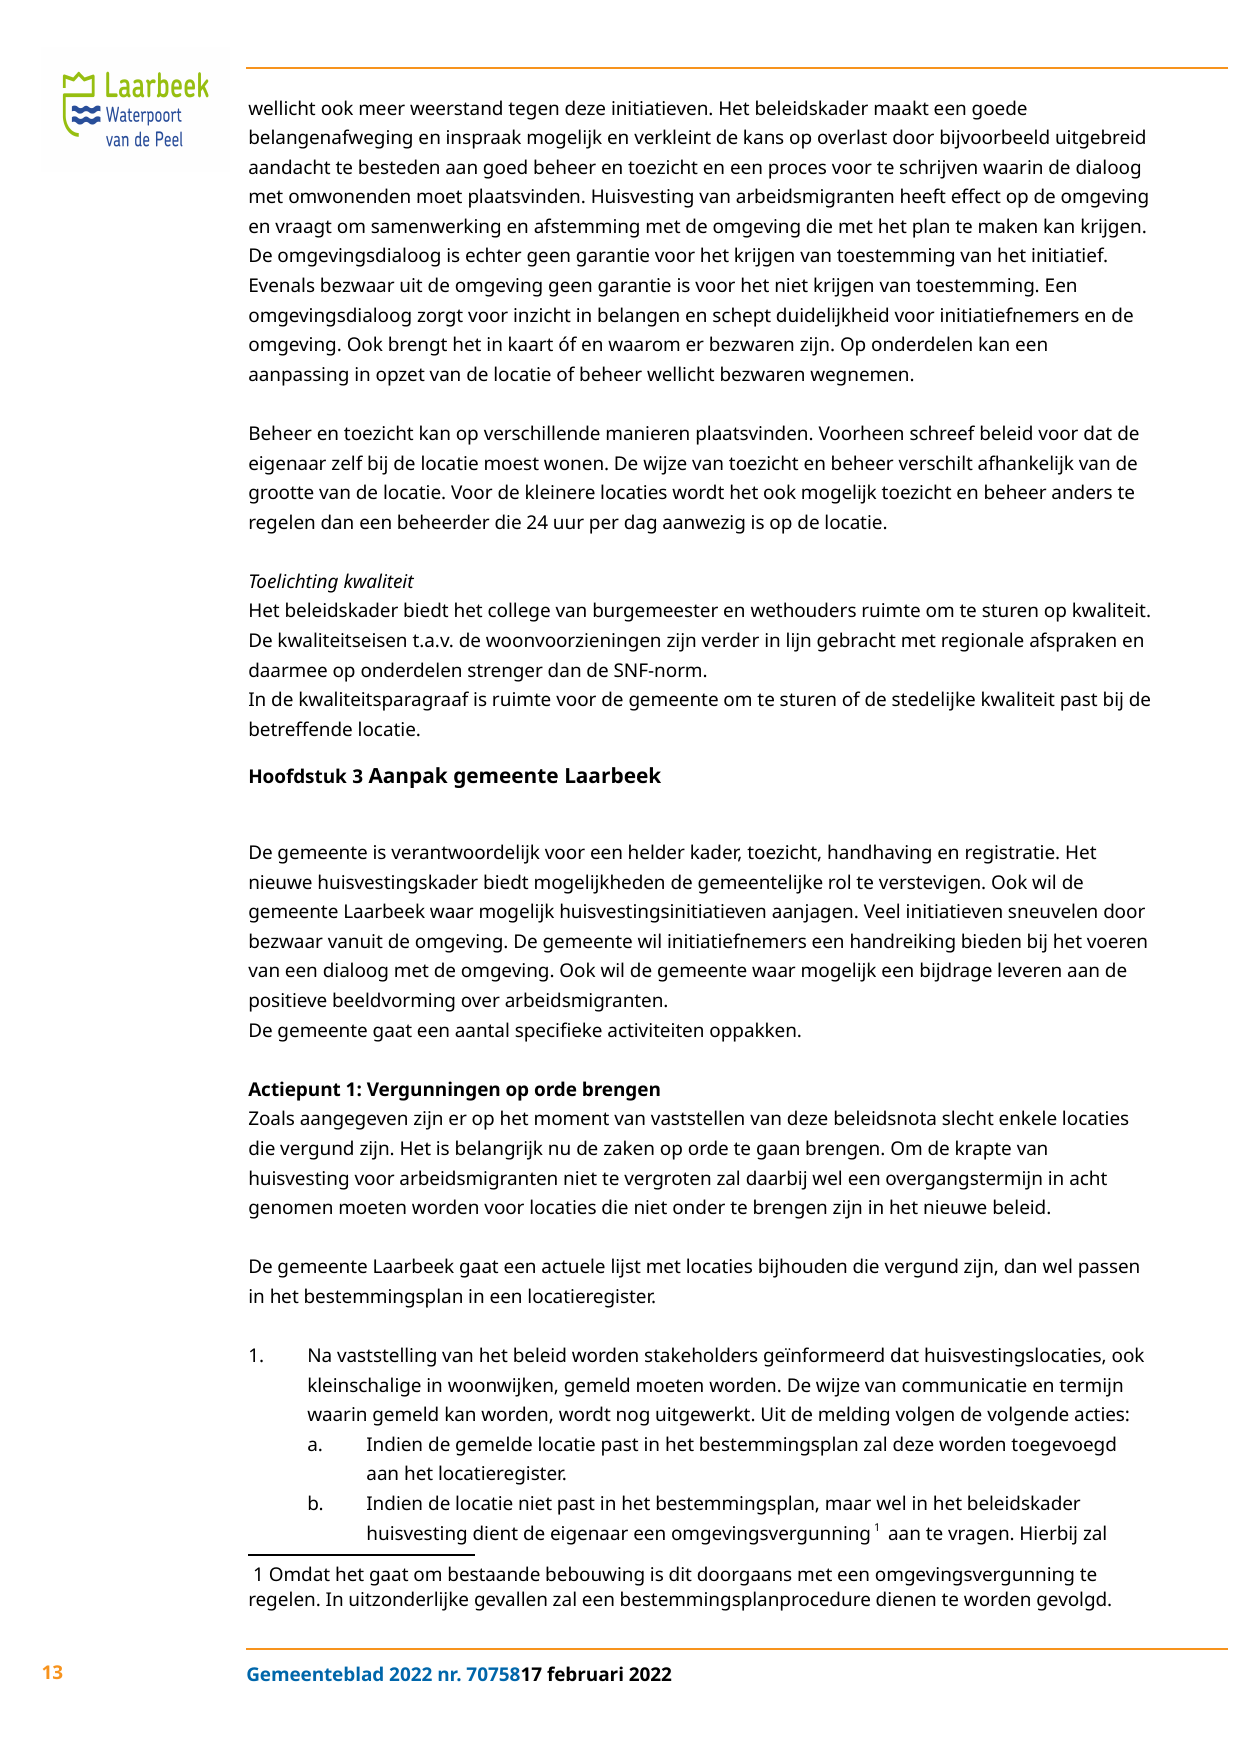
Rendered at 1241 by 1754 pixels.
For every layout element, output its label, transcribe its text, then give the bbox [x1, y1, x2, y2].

text Hoofdstuk 3 Aanpak gemeente Laarbeek [248, 762, 1152, 790]
text De gemeente is verantwoordelijk voor een helder kader, toezicht, handhaving en registratie. Het nieuwe huisvestingskader biedt mogelijkheden de gemeentelijke rol te verstevigen. Ook wil de gemeente Laarbeek waar mogelijk huisvestingsinitiatieven aanjagen. Veel initiatieven sneuvelen door bezwaar vanuit de omgeving. De gemeente wil initiatiefnemers een handreiking bieden bij het voeren van een dialoog met de omgeving. Ook wil de gemeente waar mogelijk een bijdrage leveren aan de positieve beeldvorming over arbeidsmigranten. [248, 839, 1152, 1013]
list Indien de locatie niet past in het bestemmingsplan, maar wel in het beleidskader huisvesting dient de eigenaar een omgevingsvergunning aan te vragen. Hierbij zal [307, 1490, 1152, 1546]
picture [41, 47, 231, 172]
text wellicht ook meer weerstand tegen deze initiatieven. Het beleidskader maakt een goede belangenafweging en inspraak mogelijk en verkleint de kans op overlast door bijvoorbeeld uitgebreid aandacht te besteden aan goed beheer en toezicht en een proces voor te schrijven waarin de dialoog met omwonenden moet plaatsvinden. Huisvesting van arbeidsmigranten heeft effect op de omgeving en vraagt om samenwerking en afstemming met de omgeving die met het plan te maken kan krijgen. De omgevingsdialoog is echter geen garantie voor het krijgen van toestemming van het initiatief. Evenals bezwaar uit de omgeving geen garantie is voor het niet krijgen van toestemming. Een omgevingsdialoog zorgt voor inzicht in belangen en schept duidelijkheid voor initiatiefnemers en de omgeving. Ook brengt het in kaart óf en waarom er bezwaren zijn. Op onderdelen kan een aanpassing in opzet van de locatie of beheer wellicht bezwaren wegnemen. [248, 95, 1152, 387]
list Na vaststelling van het beleid worden stakeholders geïnformeerd dat huisvestingslocaties, ook kleinschalige in woonwijken, gemeld moeten worden. De wijze van communicatie en termijn waarin gemeld kan worden, wordt nog uitgewerkt. Uit de melding volgen de volgende acties: [248, 1342, 1152, 1427]
list Indien de gemelde locatie past in het bestemmingsplan zal deze worden toegevoegd aan het locatieregister. [307, 1431, 1152, 1486]
text In de kwaliteitsparagraaf is ruimte voor de gemeente om te sturen of de stedelijke kwaliteit past bij de betreffende locatie. [248, 686, 1152, 742]
text De gemeente Laarbeek gaat een actuele lijst met locaties bijhouden die vergund zijn, dan wel passen in het bestemmingsplan in een locatieregister. [248, 1253, 1152, 1309]
text Actiepunt 1: Vergunningen op orde brengen [248, 1076, 1152, 1102]
text De gemeente gaat een aantal specifieke activiteiten oppakken. [248, 1017, 1152, 1043]
text Het beleidskader biedt het college van burgemeester en wethouders ruimte om te sturen op kwaliteit. De kwaliteitseisen t.a.v. de woonvoorzieningen zijn verder in lijn gebracht met regionale afspraken en daarmee op onderdelen strenger dan de SNF-norm. [248, 598, 1152, 683]
list Omdat het gaat om bestaande bebouwing is dit doorgaans met een omgevingsvergunning te regelen. In uitzonderlijke gevallen zal een bestemmingsplanprocedure dienen te worden gevolgd. [248, 1561, 1152, 1612]
text Toelichting kwaliteit [248, 568, 1152, 594]
text Zoals aangegeven zijn er op het moment van vaststellen van deze beleidsnota slecht enkele locaties die vergund zijn. Het is belangrijk nu de zaken op orde te gaan brengen. Om de krapte van huisvesting voor arbeidsmigranten niet te vergroten zal daarbij wel een overgangstermijn in acht genomen moeten worden voor locaties die niet onder te brengen zijn in het nieuwe beleid. [248, 1106, 1152, 1220]
text Beheer en toezicht kan op verschillende manieren plaatsvinden. Voorheen schreef beleid voor dat de eigenaar zelf bij de locatie moest wonen. De wijze van toezicht en beheer verschilt afhankelijk van de grootte van de locatie. Voor de kleinere locaties wordt het ook mogelijk toezicht en beheer anders te regelen dan een beheerder die 24 uur per dag aanwezig is op de locatie. [248, 420, 1152, 535]
